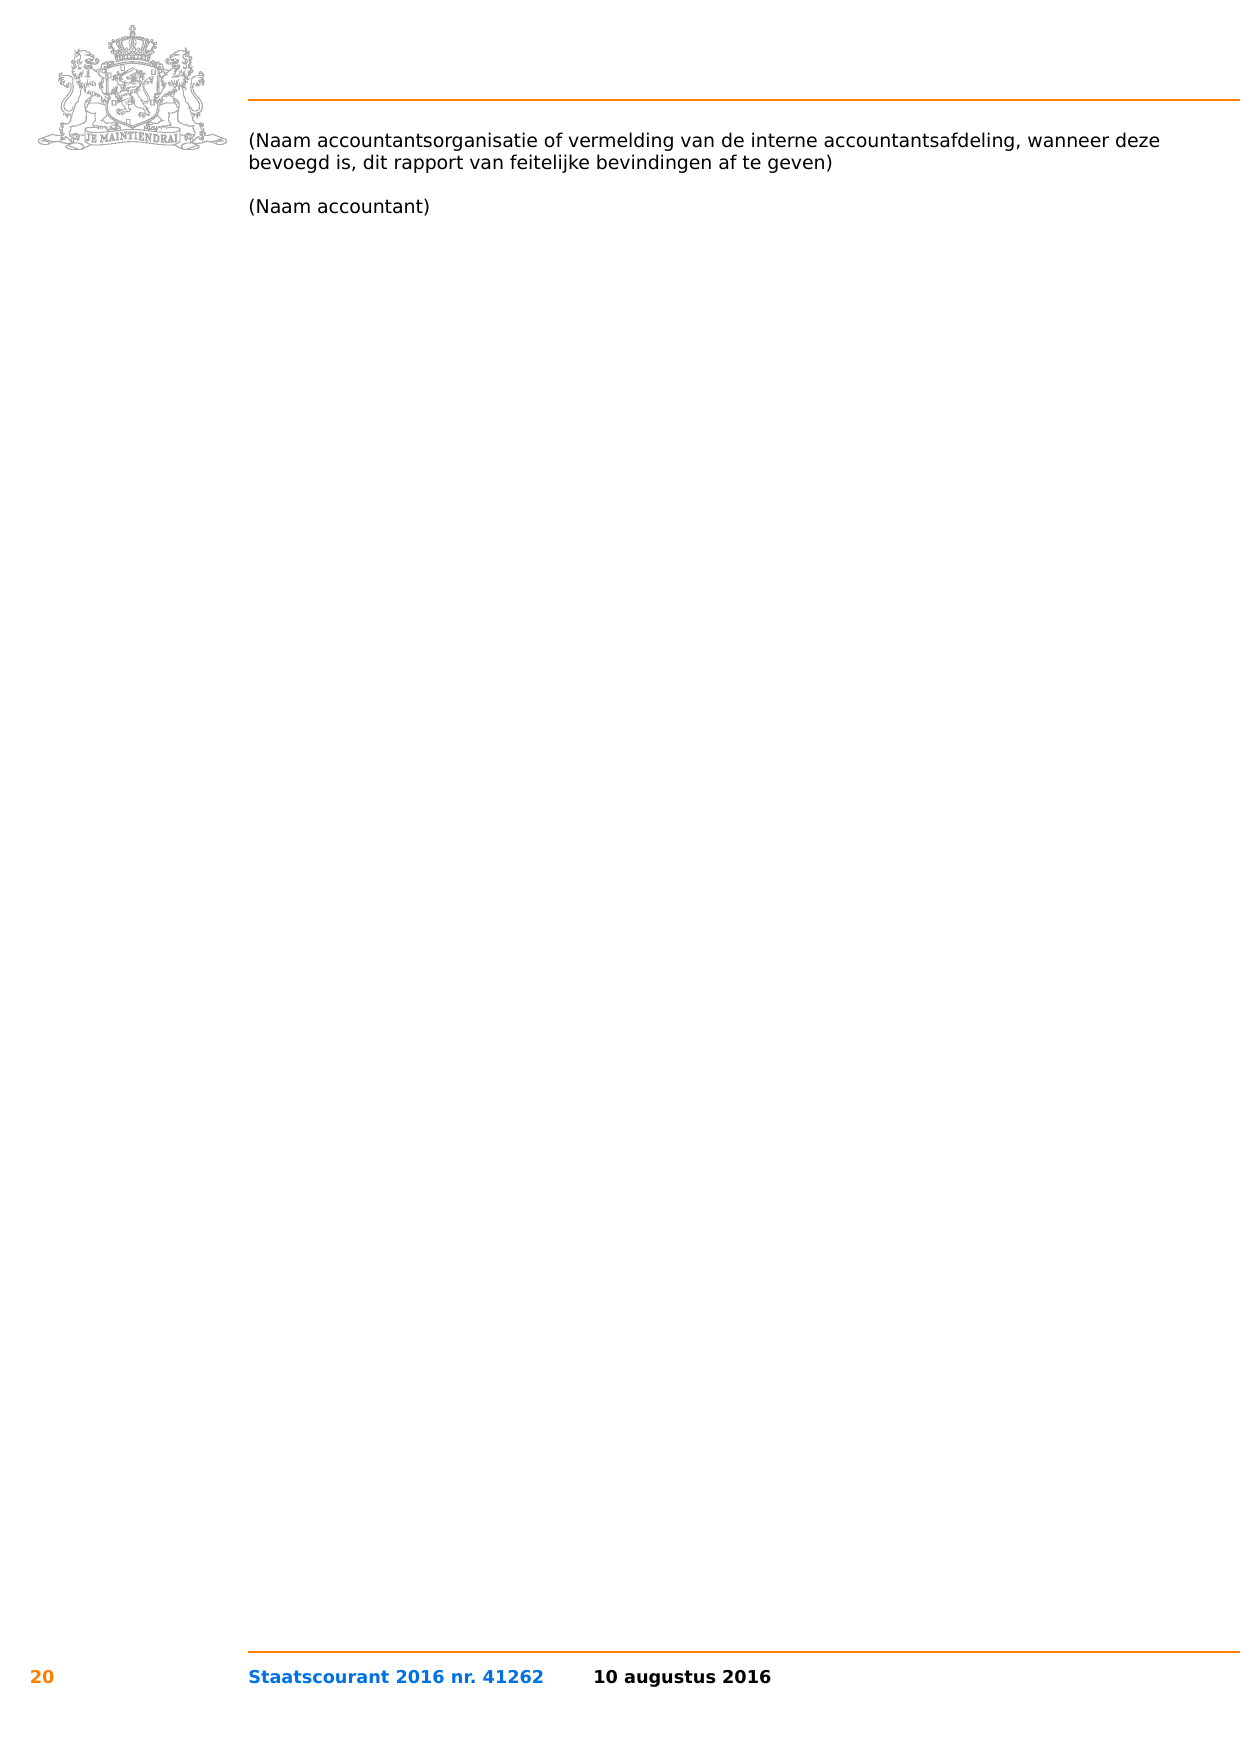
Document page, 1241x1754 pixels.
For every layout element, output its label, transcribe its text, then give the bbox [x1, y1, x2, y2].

text (Naam accountant) [248, 196, 1163, 218]
text (Naam accountantsorganisatie of vermelding van de interne accountantsafdeling, wanneer deze bevoegd is, dit rapport van feitelijke bevindingen af te geven) [248, 130, 1163, 174]
picture [38, 25, 227, 150]
